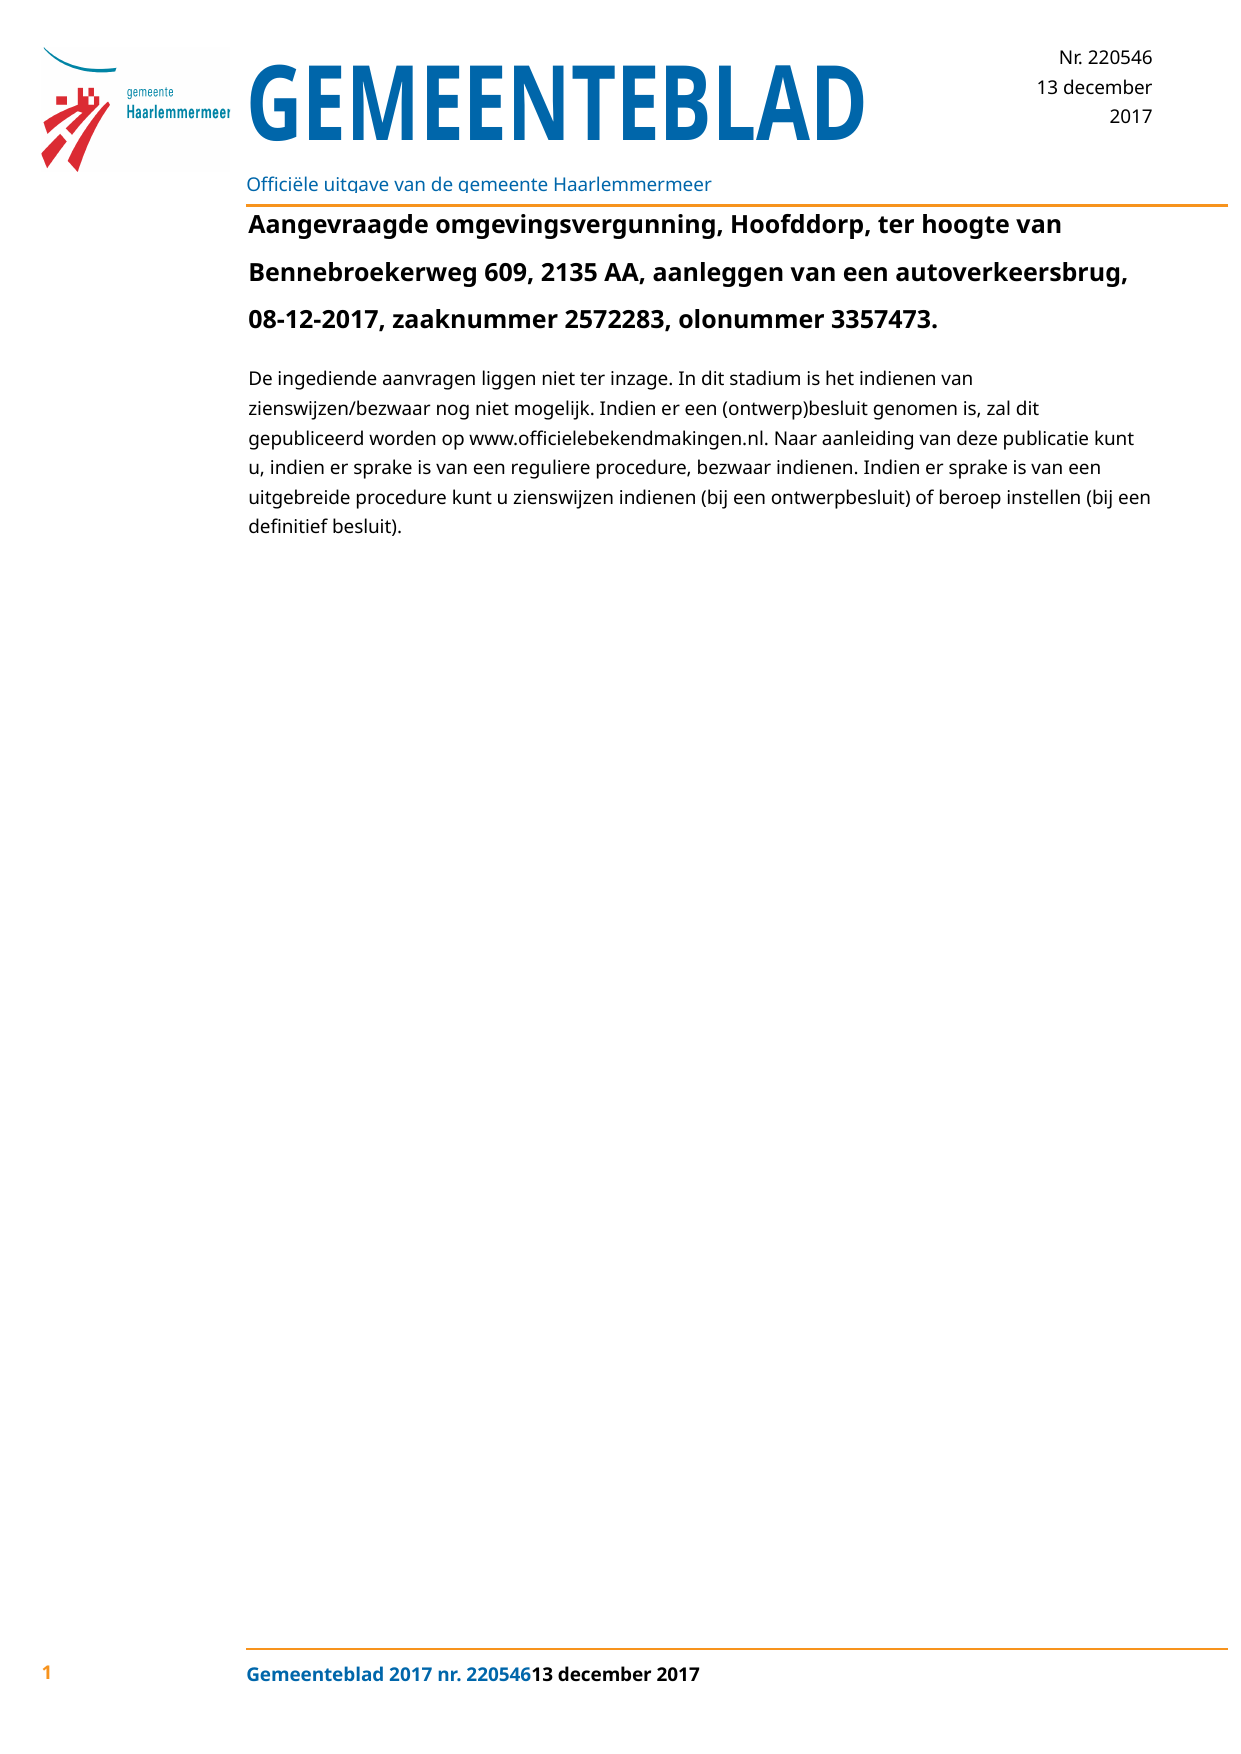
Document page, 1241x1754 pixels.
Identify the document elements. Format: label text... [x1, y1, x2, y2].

text Aangevraagde omgevingsvergunning, Hoofddorp, ter hoogte van Bennebroekerweg 609, 2135 AA, aanleggen van een autoverkeersbrug, 08-12-2017, zaaknummer 2572283, olonummer 3357473. [248, 207, 1152, 336]
picture [41, 47, 231, 172]
text De ingediende aanvragen liggen niet ter inzage. In dit stadium is het indienen van zienswijzen/bezwaar nog niet mogelijk. Indien er een (ontwerp)besluit genomen is, zal dit gepubliceerd worden op www.officielebekendmakingen.nl. Naar aanleiding van deze publicatie kunt u, indien er sprake is van een reguliere procedure, bezwaar indienen. Indien er sprake is van een uitgebreide procedure kunt u zienswijzen indienen (bij een ontwerpbesluit) of beroep instellen (bij een definitief besluit). [248, 366, 1152, 539]
